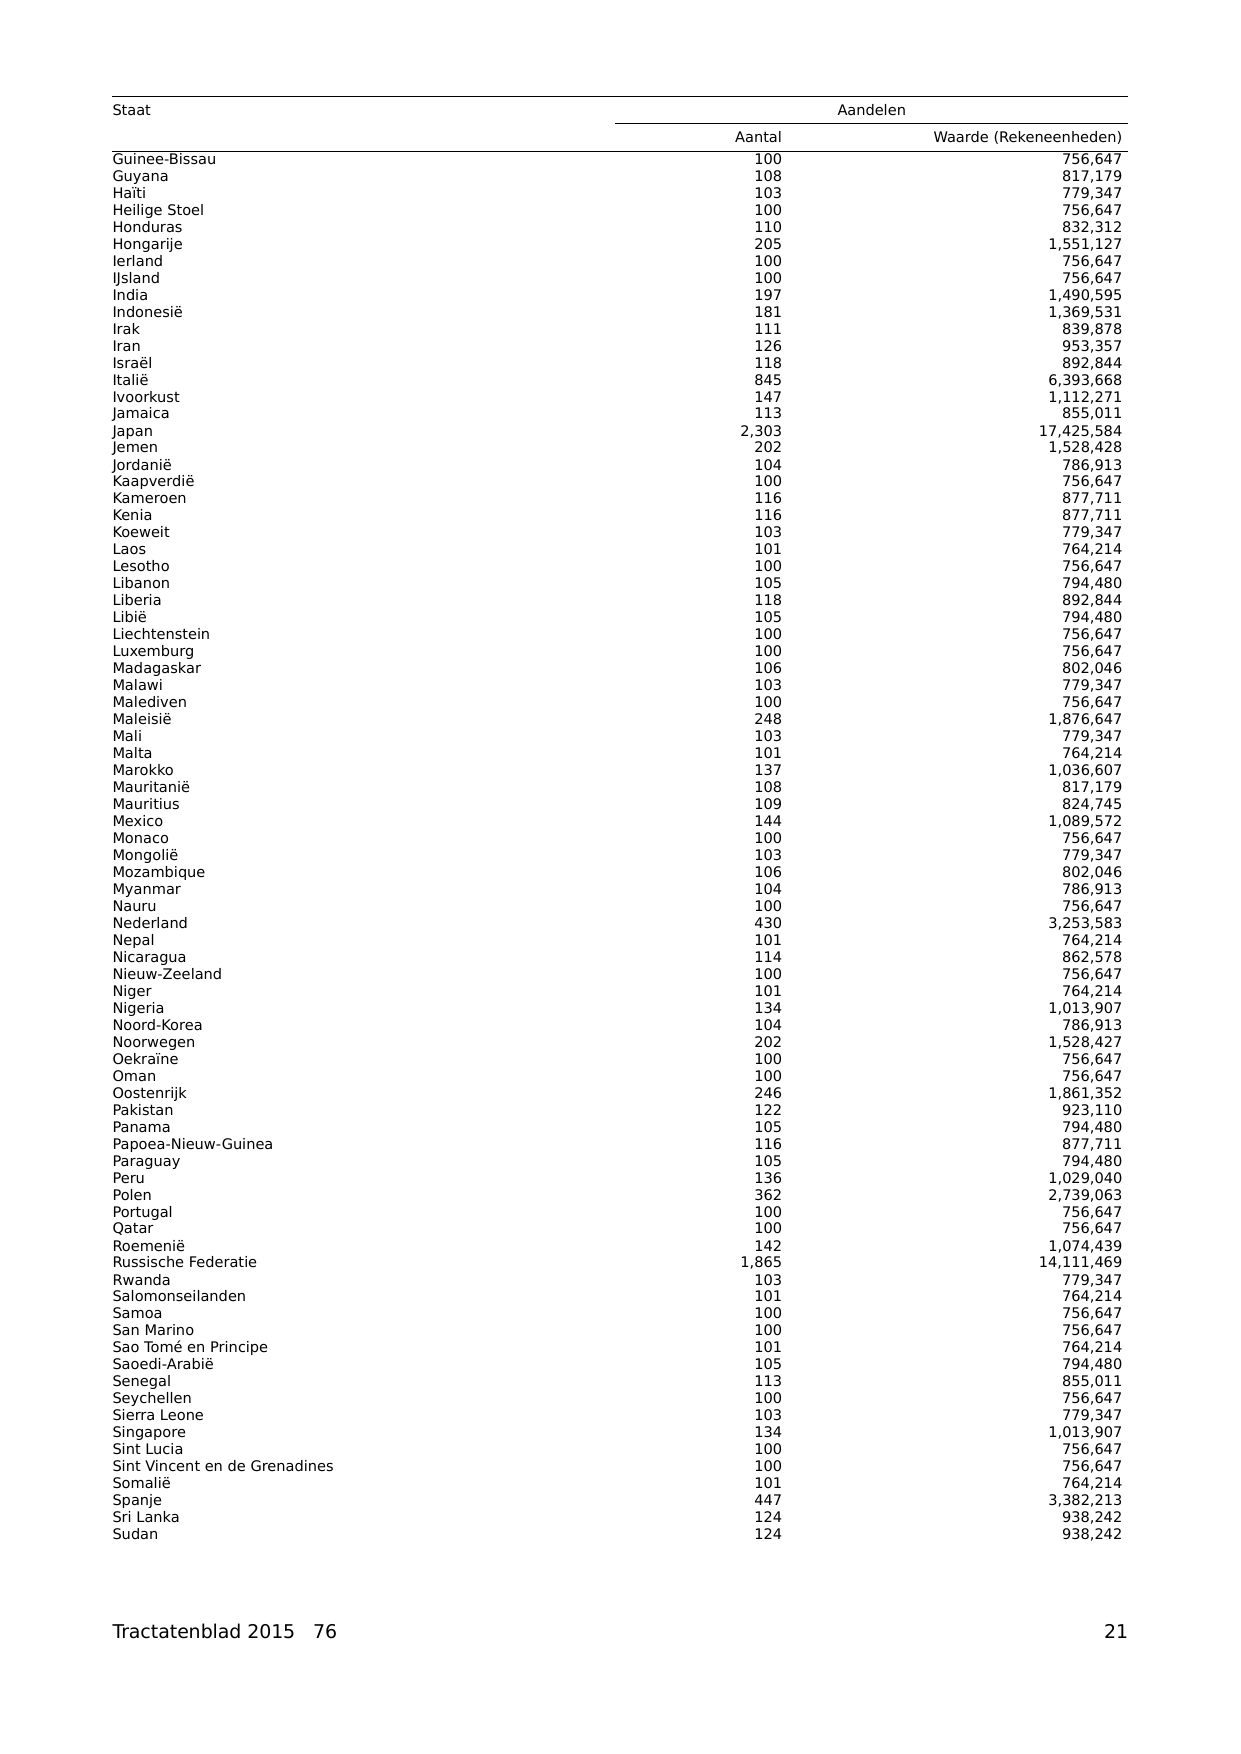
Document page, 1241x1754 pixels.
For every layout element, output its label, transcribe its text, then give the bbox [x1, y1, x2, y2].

table_cell 794,480 [788, 1153, 1128, 1169]
table_cell 779,347 [788, 677, 1128, 694]
table_cell 794,480 [788, 1356, 1128, 1373]
table_cell Nieuw-Zeeland [112, 966, 615, 983]
table_cell 938,242 [788, 1526, 1128, 1543]
table_cell Aantal [615, 124, 788, 151]
table_cell Qatar [112, 1220, 615, 1237]
table_cell 116 [615, 507, 788, 524]
table_cell Kaapverdië [112, 473, 615, 490]
table_cell Italië [112, 371, 615, 388]
table_cell 1,865 [615, 1254, 788, 1271]
table_cell 246 [615, 1085, 788, 1102]
table_cell 100 [615, 643, 788, 660]
table_cell Noord-Korea [112, 1017, 615, 1034]
table_cell 113 [615, 1373, 788, 1390]
table_cell Nauru [112, 898, 615, 915]
table_cell Portugal [112, 1204, 615, 1220]
table_cell 794,480 [788, 1119, 1128, 1136]
table_header Staat [112, 97, 615, 123]
table_cell 3,382,213 [788, 1492, 1128, 1509]
table_cell 756,647 [788, 558, 1128, 575]
table_cell 100 [615, 1441, 788, 1458]
table_cell Kenia [112, 507, 615, 524]
table_cell 101 [615, 1339, 788, 1356]
table_cell Rwanda [112, 1271, 615, 1288]
table_cell 756,647 [788, 473, 1128, 490]
table_cell 756,647 [788, 1051, 1128, 1068]
table_cell 100 [615, 1220, 788, 1237]
table_cell 101 [615, 745, 788, 762]
table_cell 100 [615, 1305, 788, 1322]
table_cell 756,647 [788, 966, 1128, 983]
table_cell 108 [615, 779, 788, 796]
table_cell Nederland [112, 915, 615, 932]
table_cell 756,647 [788, 830, 1128, 847]
table_cell [112, 123, 615, 151]
table_cell Mongolië [112, 847, 615, 864]
table_cell 1,036,607 [788, 762, 1128, 779]
table_cell 100 [615, 1322, 788, 1339]
table_cell Indonesië [112, 304, 615, 321]
table_cell 14,111,469 [788, 1254, 1128, 1271]
table_cell 1,074,439 [788, 1238, 1128, 1254]
table_cell India [112, 287, 615, 303]
table_cell 147 [615, 389, 788, 405]
table_cell 1,551,127 [788, 236, 1128, 253]
table_cell Niger [112, 983, 615, 1000]
table_cell 855,011 [788, 405, 1128, 422]
table_cell 802,046 [788, 660, 1128, 677]
table_cell Guinee-Bissau [112, 152, 615, 168]
table_cell Malta [112, 745, 615, 762]
table_cell 832,312 [788, 219, 1128, 236]
table_cell 248 [615, 711, 788, 728]
table_cell 756,647 [788, 1068, 1128, 1084]
table_cell Pakistan [112, 1102, 615, 1118]
table_cell Heilige Stoel [112, 202, 615, 219]
table_cell 111 [615, 321, 788, 337]
table_cell Madagaskar [112, 660, 615, 677]
table_cell 100 [615, 152, 788, 168]
table_cell Malediven [112, 694, 615, 711]
table_cell 779,347 [788, 1271, 1128, 1288]
table_cell Mauritius [112, 796, 615, 813]
table_cell 101 [615, 1475, 788, 1492]
table_cell 802,046 [788, 864, 1128, 881]
table_cell 764,214 [788, 1339, 1128, 1356]
table_cell 779,347 [788, 728, 1128, 745]
table_cell Nicaragua [112, 949, 615, 966]
table_cell 100 [615, 1051, 788, 1068]
table_cell Nigeria [112, 1000, 615, 1017]
table_cell 103 [615, 677, 788, 694]
table_cell 104 [615, 881, 788, 898]
table_cell Hongarije [112, 236, 615, 253]
table_cell 137 [615, 762, 788, 779]
table_cell Oekraïne [112, 1051, 615, 1068]
table_cell Sint Vincent en de Grenadines [112, 1458, 615, 1475]
table_cell Guyana [112, 168, 615, 185]
table_cell 756,647 [788, 898, 1128, 915]
table_cell 794,480 [788, 609, 1128, 626]
table_cell 1,876,647 [788, 711, 1128, 728]
table_cell Samoa [112, 1305, 615, 1322]
table_cell 839,878 [788, 321, 1128, 337]
table_cell Roemenië [112, 1238, 615, 1254]
table_cell 756,647 [788, 626, 1128, 643]
table_cell 122 [615, 1102, 788, 1118]
table_cell 892,844 [788, 592, 1128, 609]
table_cell Salomonseilanden [112, 1288, 615, 1305]
table_cell 855,011 [788, 1373, 1128, 1390]
table_cell 756,647 [788, 1441, 1128, 1458]
table_cell 105 [615, 575, 788, 592]
table_cell Maleisië [112, 711, 615, 728]
table_cell 786,913 [788, 881, 1128, 898]
table_cell Jemen [112, 439, 615, 456]
table_cell 1,528,428 [788, 439, 1128, 456]
table_cell Noorwegen [112, 1034, 615, 1051]
table_cell 447 [615, 1492, 788, 1509]
table_cell 105 [615, 1356, 788, 1373]
table_cell Lesotho [112, 558, 615, 575]
table_cell Panama [112, 1119, 615, 1136]
table_cell 756,647 [788, 1390, 1128, 1407]
table_cell 142 [615, 1238, 788, 1254]
table_cell Malawi [112, 677, 615, 694]
table_cell 118 [615, 355, 788, 371]
table_cell 1,013,907 [788, 1000, 1128, 1017]
table_cell 100 [615, 558, 788, 575]
table_cell 862,578 [788, 949, 1128, 966]
table_cell 100 [615, 830, 788, 847]
table_cell 202 [615, 439, 788, 456]
table_cell 105 [615, 1119, 788, 1136]
table_cell Liechtenstein [112, 626, 615, 643]
table_cell 756,647 [788, 1322, 1128, 1339]
table_cell 756,647 [788, 694, 1128, 711]
table_cell 786,913 [788, 456, 1128, 473]
table_cell 764,214 [788, 541, 1128, 558]
table_cell 17,425,584 [788, 423, 1128, 439]
table_cell 1,528,427 [788, 1034, 1128, 1051]
table_cell 144 [615, 813, 788, 830]
table_cell 134 [615, 1424, 788, 1441]
table_cell 100 [615, 694, 788, 711]
table_cell 817,179 [788, 168, 1128, 185]
table_cell Laos [112, 541, 615, 558]
table_cell 104 [615, 456, 788, 473]
table_cell Singapore [112, 1424, 615, 1441]
table_cell 113 [615, 405, 788, 422]
table_cell Sudan [112, 1526, 615, 1543]
table_cell 764,214 [788, 983, 1128, 1000]
table_cell 2,739,063 [788, 1186, 1128, 1203]
table_cell Myanmar [112, 881, 615, 898]
table_cell 106 [615, 864, 788, 881]
table_cell 1,013,907 [788, 1424, 1128, 1441]
table_cell 1,029,040 [788, 1170, 1128, 1186]
table_cell 114 [615, 949, 788, 966]
table_cell 756,647 [788, 202, 1128, 219]
table_cell 100 [615, 966, 788, 983]
table_cell 756,647 [788, 253, 1128, 269]
table_cell Saoedi-Arabië [112, 1356, 615, 1373]
table_cell 1,089,572 [788, 813, 1128, 830]
table_cell 756,647 [788, 152, 1128, 168]
table_cell 116 [615, 490, 788, 507]
table_cell 923,110 [788, 1102, 1128, 1118]
table_cell 779,347 [788, 524, 1128, 541]
table_cell 756,647 [788, 1220, 1128, 1237]
table_cell 824,745 [788, 796, 1128, 813]
table_cell 103 [615, 1407, 788, 1424]
table_cell Haïti [112, 185, 615, 202]
table_cell Spanje [112, 1492, 615, 1509]
table_cell 101 [615, 1288, 788, 1305]
table_cell Mexico [112, 813, 615, 830]
table_cell 100 [615, 1204, 788, 1220]
table_cell 764,214 [788, 932, 1128, 949]
table_cell 1,490,595 [788, 287, 1128, 303]
table_cell Israël [112, 355, 615, 371]
table_cell Sierra Leone [112, 1407, 615, 1424]
table_cell Jordanië [112, 456, 615, 473]
table_cell 100 [615, 473, 788, 490]
table_cell 134 [615, 1000, 788, 1017]
table_cell 136 [615, 1170, 788, 1186]
table_cell Papoea-Nieuw-Guinea [112, 1136, 615, 1152]
table_cell 100 [615, 270, 788, 287]
table_cell 2,303 [615, 423, 788, 439]
table_cell Sint Lucia [112, 1441, 615, 1458]
table_cell 101 [615, 983, 788, 1000]
table_cell 100 [615, 626, 788, 643]
table_cell 118 [615, 592, 788, 609]
table_cell 103 [615, 847, 788, 864]
table_cell 779,347 [788, 185, 1128, 202]
table_cell 103 [615, 728, 788, 745]
table_cell 124 [615, 1509, 788, 1526]
table_cell 197 [615, 287, 788, 303]
table_cell 181 [615, 304, 788, 321]
table_cell Oman [112, 1068, 615, 1084]
table_cell Liberia [112, 592, 615, 609]
table_cell 108 [615, 168, 788, 185]
table_cell 430 [615, 915, 788, 932]
table_cell IJsland [112, 270, 615, 287]
table_cell Ierland [112, 253, 615, 269]
table_cell 786,913 [788, 1017, 1128, 1034]
table_cell 1,861,352 [788, 1085, 1128, 1102]
table_cell 202 [615, 1034, 788, 1051]
table_cell 779,347 [788, 1407, 1128, 1424]
table_cell 104 [615, 1017, 788, 1034]
table_cell 3,253,583 [788, 915, 1128, 932]
table_cell Marokko [112, 762, 615, 779]
table_cell 938,242 [788, 1509, 1128, 1526]
table_cell 100 [615, 202, 788, 219]
table_cell 845 [615, 371, 788, 388]
table_cell Peru [112, 1170, 615, 1186]
table_cell 103 [615, 185, 788, 202]
table_cell 124 [615, 1526, 788, 1543]
table_cell Polen [112, 1186, 615, 1203]
table_cell 764,214 [788, 1475, 1128, 1492]
table_cell 100 [615, 1458, 788, 1475]
table_header Aandelen [615, 97, 1128, 123]
table_cell Libië [112, 609, 615, 626]
table_cell Monaco [112, 830, 615, 847]
table_cell 953,357 [788, 338, 1128, 354]
table_cell 105 [615, 1153, 788, 1169]
table_cell Luxemburg [112, 643, 615, 660]
table_cell 817,179 [788, 779, 1128, 796]
table_cell 892,844 [788, 355, 1128, 371]
table_cell 1,112,271 [788, 389, 1128, 405]
table_cell Iran [112, 338, 615, 354]
table_cell 362 [615, 1186, 788, 1203]
table_cell 877,711 [788, 507, 1128, 524]
table_cell 110 [615, 219, 788, 236]
table_cell 756,647 [788, 1458, 1128, 1475]
table_cell Somalië [112, 1475, 615, 1492]
table_cell 877,711 [788, 1136, 1128, 1152]
table_cell 100 [615, 1068, 788, 1084]
table_cell 109 [615, 796, 788, 813]
table_cell Senegal [112, 1373, 615, 1390]
table_cell Sri Lanka [112, 1509, 615, 1526]
table_cell 100 [615, 898, 788, 915]
table_cell 756,647 [788, 1305, 1128, 1322]
table_cell Japan [112, 423, 615, 439]
table_cell 756,647 [788, 1204, 1128, 1220]
table_cell 100 [615, 253, 788, 269]
table_cell San Marino [112, 1322, 615, 1339]
table_cell 764,214 [788, 1288, 1128, 1305]
table_cell Mali [112, 728, 615, 745]
table_cell Paraguay [112, 1153, 615, 1169]
table_cell Koeweit [112, 524, 615, 541]
table_cell 100 [615, 1390, 788, 1407]
table_cell Russische Federatie [112, 1254, 615, 1271]
table_cell 101 [615, 541, 788, 558]
table_cell Ivoorkust [112, 389, 615, 405]
table_cell 6,393,668 [788, 371, 1128, 388]
table_cell 106 [615, 660, 788, 677]
table_cell 105 [615, 609, 788, 626]
table_cell Libanon [112, 575, 615, 592]
table_cell 794,480 [788, 575, 1128, 592]
table_cell 205 [615, 236, 788, 253]
table_cell 1,369,531 [788, 304, 1128, 321]
table_cell 764,214 [788, 745, 1128, 762]
table_cell 756,647 [788, 643, 1128, 660]
table_cell 756,647 [788, 270, 1128, 287]
table_cell Jamaica [112, 405, 615, 422]
table_cell 779,347 [788, 847, 1128, 864]
table_cell 116 [615, 1136, 788, 1152]
table_cell Seychellen [112, 1390, 615, 1407]
table_cell Sao Tomé en Principe [112, 1339, 615, 1356]
table_cell 101 [615, 932, 788, 949]
table_cell Nepal [112, 932, 615, 949]
table_cell Oostenrijk [112, 1085, 615, 1102]
table_cell 103 [615, 1271, 788, 1288]
table_cell Honduras [112, 219, 615, 236]
table_cell Waarde (Rekeneenheden) [788, 124, 1128, 151]
table_cell 103 [615, 524, 788, 541]
table_cell 877,711 [788, 490, 1128, 507]
table_cell 126 [615, 338, 788, 354]
table_cell Kameroen [112, 490, 615, 507]
table_cell Mauritanië [112, 779, 615, 796]
table_cell Irak [112, 321, 615, 337]
table_cell Mozambique [112, 864, 615, 881]
